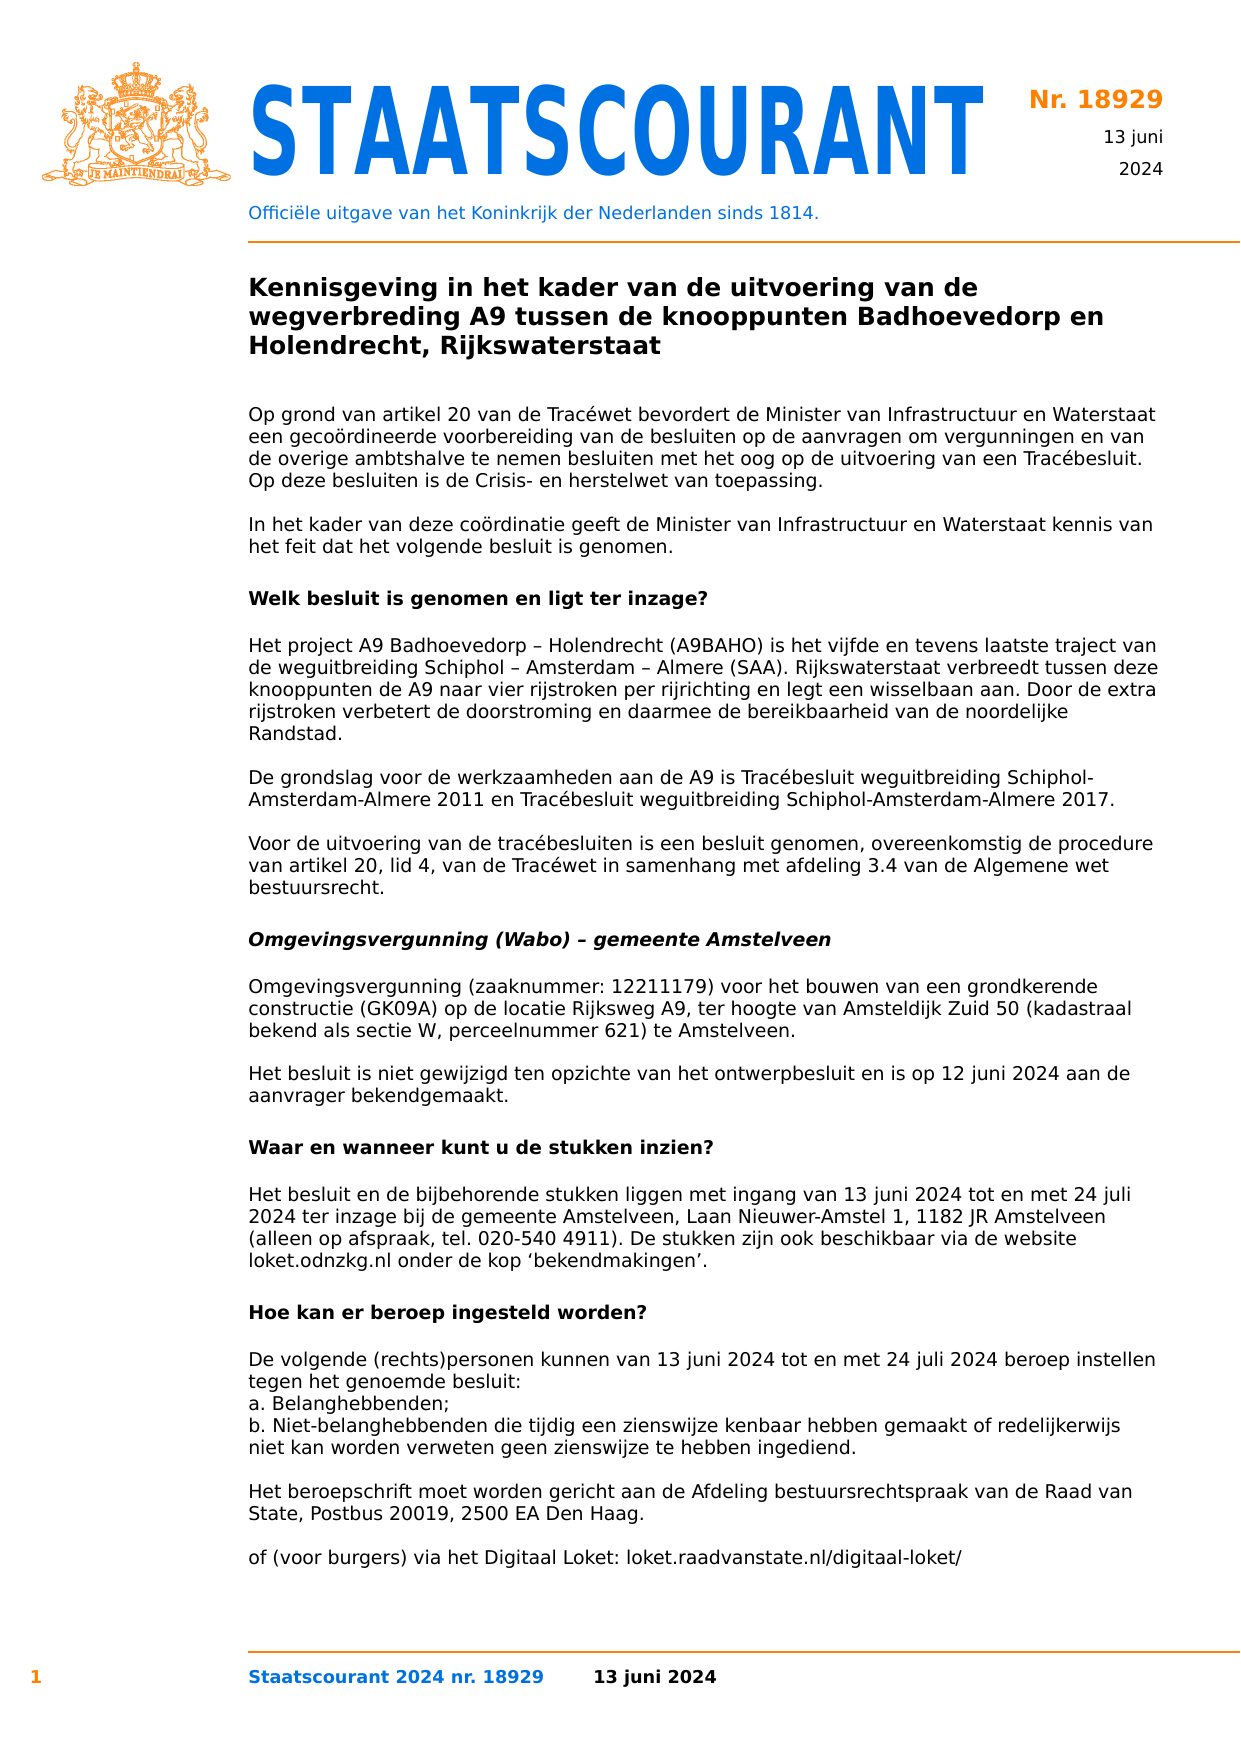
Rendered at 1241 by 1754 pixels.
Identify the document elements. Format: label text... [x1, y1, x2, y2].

text Het project A9 Badhoevedorp – Holendrecht (A9BAHO) is het vijfde en tevens laatste traject van de weguitbreiding Schiphol – Amsterdam – Almere (SAA). Rijkswaterstaat verbreedt tussen deze knooppunten de A9 naar vier rijstroken per rijrichting en legt een wisselbaan aan. Door de extra rijstroken verbetert de doorstroming en daarmee de bereikbaarheid van de noordelijke Randstad. [248, 635, 1163, 745]
text of (voor burgers) via het Digitaal Loket: loket.raadvanstate.nl/digitaal-loket/ [248, 1547, 1163, 1569]
subtitle Hoe kan er beroep ingesteld worden? [248, 1302, 1163, 1324]
text a. Belanghebbenden; [248, 1393, 1163, 1415]
text De grondslag voor de werkzaamheden aan de A9 is Tracébesluit weguitbreiding Schiphol-Amsterdam-Almere 2011 en Tracébesluit weguitbreiding Schiphol-Amsterdam-Almere 2017. [248, 767, 1163, 811]
table_cell 2024 [998, 153, 1240, 203]
text Het besluit en de bijbehorende stukken liggen met ingang van 13 juni 2024 tot en met 24 juli 2024 ter inzage bij de gemeente Amstelveen, Laan Nieuwer-Amstel 1, 1182 JR Amstelveen (alleen op afspraak, tel. 020-540 4911). De stukken zijn ook beschikbaar via de website loket.odnzkg.nl onder de kop ‘bekendmakingen’. [248, 1184, 1163, 1272]
text Voor de uitvoering van de tracébesluiten is een besluit genomen, overeenkomstig de procedure van artikel 20, lid 4, van de Tracéwet in samenhang met afdeling 3.4 van de Algemene wet bestuursrecht. [248, 833, 1163, 898]
table_header [25, 62, 248, 241]
text b. Niet-belanghebbenden die tijdig een zienswijze kenbaar hebben gemaakt of redelijkerwijs niet kan worden verweten geen zienswijze te hebben ingediend. [248, 1415, 1163, 1459]
table_cell 13 juni [998, 121, 1240, 153]
subtitle Kennisgeving in het kader van de uitvoering van de wegverbreding A9 tussen de knooppunten Badhoevedorp en Holendrecht, Rijkswaterstaat [248, 273, 1163, 361]
text Het beroepschrift moet worden gericht aan de Afdeling bestuursrechtspraak van de Raad van State, Postbus 20019, 2500 EA Den Haag. [248, 1481, 1163, 1525]
table_header STAATSCOURANT [248, 62, 998, 203]
picture [41, 62, 231, 186]
subtitle Omgevingsvergunning (Wabo) – gemeente Amstelveen [248, 928, 1163, 951]
text Omgevingsvergunning (zaaknummer: 12211179) voor het bouwen van een grondkerende constructie (GK09A) op de locatie Rijksweg A9, ter hoogte van Amsteldijk Zuid 50 (kadastraal bekend als sectie W, perceelnummer 621) te Amstelveen. [248, 976, 1163, 1041]
subtitle Welk besluit is genomen en ligt ter inzage? [248, 588, 1163, 610]
table_header Nr. 18929 [998, 62, 1240, 121]
text Het besluit is niet gewijzigd ten opzichte van het ontwerpbesluit en is op 12 juni 2024 aan de aanvrager bekendgemaakt. [248, 1063, 1163, 1107]
table_cell Officiële uitgave van het Koninkrijk der Nederlanden sinds 1814. [248, 203, 1240, 241]
text De volgende (rechts)personen kunnen van 13 juni 2024 tot en met 24 juli 2024 beroep instellen tegen het genoemde besluit: [248, 1349, 1163, 1393]
text Op grond van artikel 20 van de Tracéwet bevordert de Minister van Infrastructuur en Waterstaat een gecoördineerde voorbereiding van de besluiten op de aanvragen om vergunningen en van de overige ambtshalve te nemen besluiten met het oog op de uitvoering van een Tracébesluit. Op deze besluiten is de Crisis- en herstelwet van toepassing. [248, 404, 1163, 492]
subtitle Waar en wanneer kunt u de stukken inzien? [248, 1137, 1163, 1159]
text In het kader van deze coördinatie geeft de Minister van Infrastructuur en Waterstaat kennis van het feit dat het volgende besluit is genomen. [248, 514, 1163, 558]
